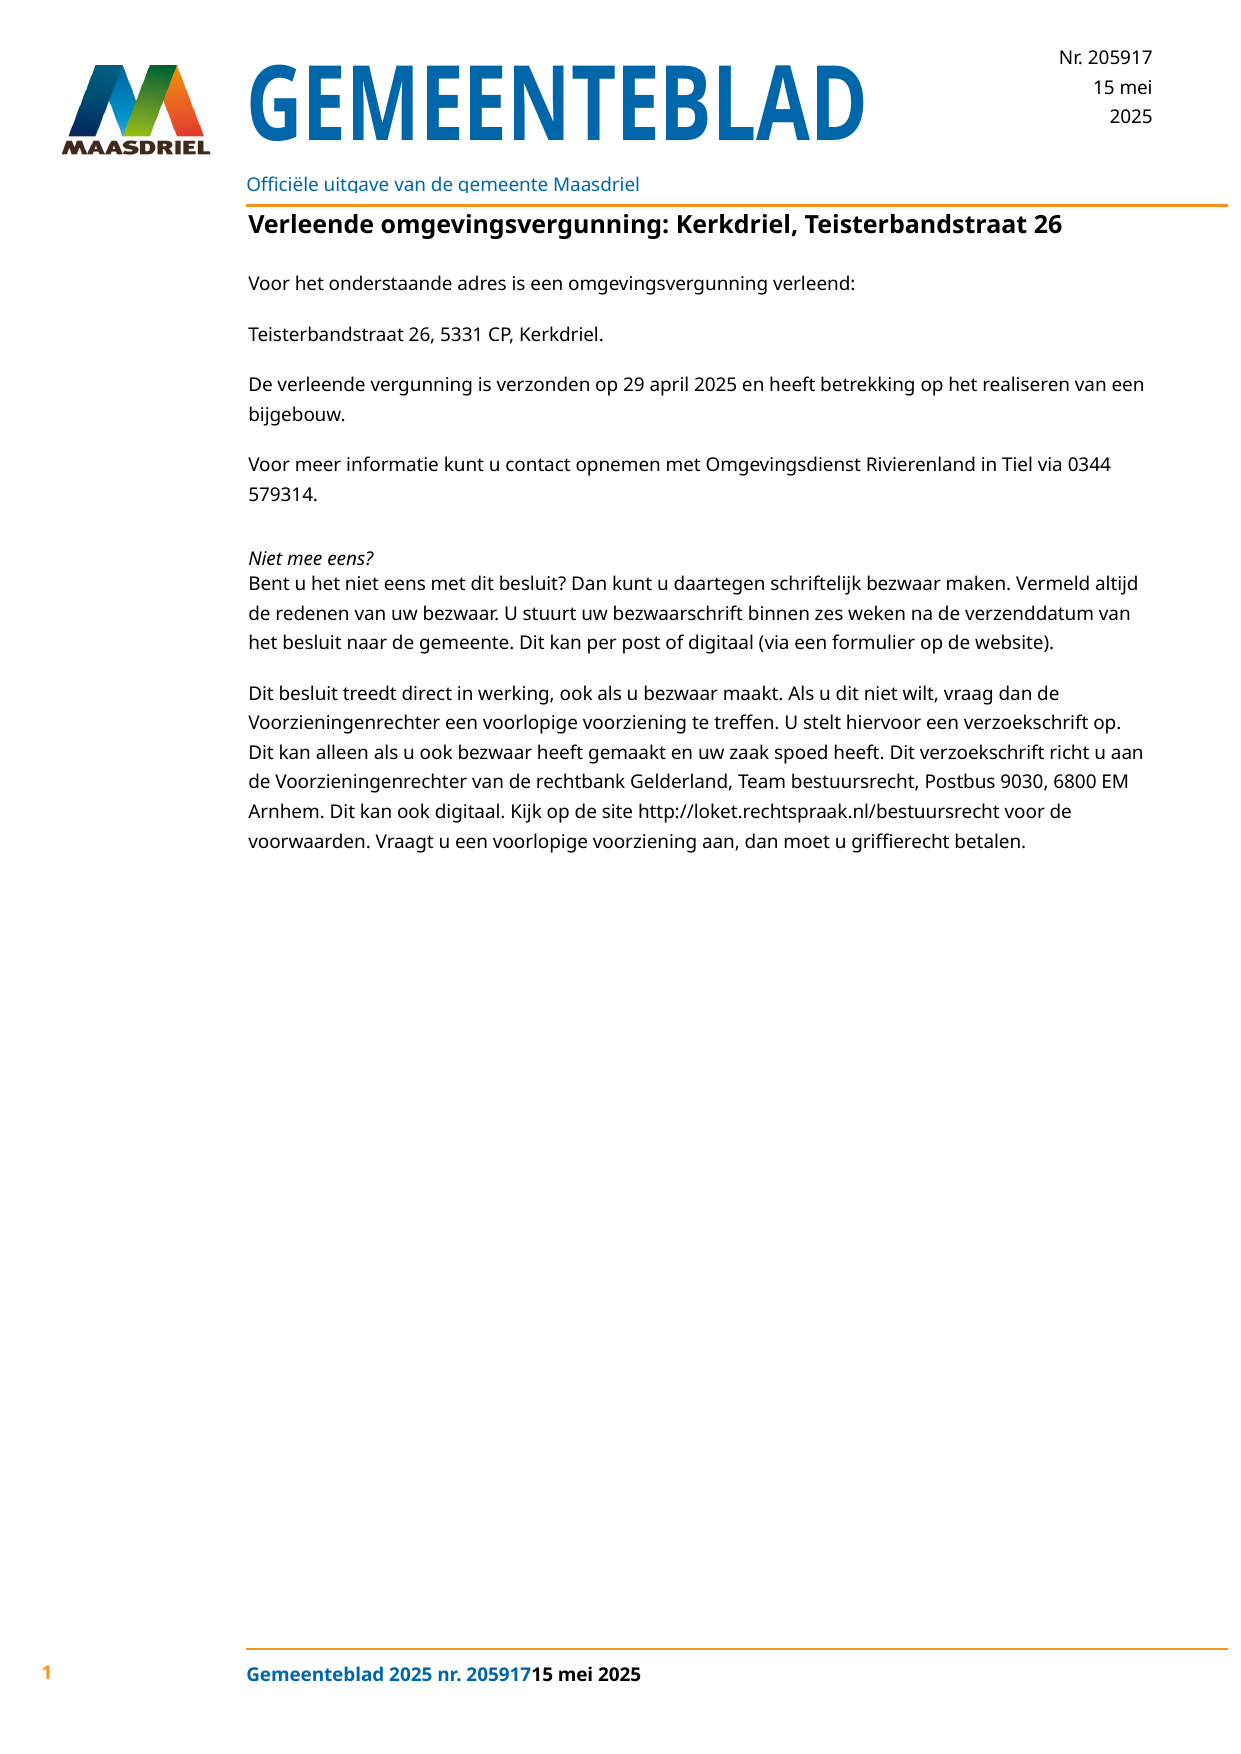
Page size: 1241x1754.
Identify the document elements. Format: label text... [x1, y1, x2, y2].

text Voor het onderstaande adres is een omgevingsvergunning verleend: [248, 270, 1152, 296]
text Niet mee eens? [248, 545, 1152, 570]
text Voor meer informatie kunt u contact opnemen met Omgevingsdienst Rivierenland in Tiel via 0344 579314. [248, 451, 1152, 506]
text Bent u het niet eens met dit besluit? Dan kunt u daartegen schriftelijk bezwaar maken. Vermeld altijd de redenen van uw bezwaar. U stuurt uw bezwaarschrift binnen zes weken na de verzenddatum van het besluit naar de gemeente. Dit kan per post of digitaal (via een formulier op de website). [248, 570, 1152, 655]
text Verleende omgevingsvergunning: Kerkdriel, Teisterbandstraat 26 [248, 207, 1152, 241]
text De verleende vergunning is verzonden op 29 april 2025 en heeft betrekking op het realiseren van een bijgebouw. [248, 371, 1152, 426]
text Dit besluit treedt direct in werking, ook als u bezwaar maakt. Als u dit niet wilt, vraag dan de Voorzieningenrechter een voorlopige voorziening te treffen. U stelt hiervoor een verzoekschrift op. Dit kan alleen als u ook bezwaar heeft gemaakt en uw zaak spoed heeft. Dit verzoekschrift richt u aan de Voorzieningenrechter van de rechtbank Gelderland, Team bestuursrecht, Postbus 9030, 6800 EM Arnhem. Dit kan ook digitaal. Kijk op de site http://loket.rechtspraak.nl/bestuursrecht voor de voorwaarden. Vraagt u een voorlopige voorziening aan, dan moet u griffierecht betalen. [248, 680, 1152, 854]
text Teisterbandstraat 26, 5331 CP, Kerkdriel. [248, 321, 1152, 346]
picture [41, 47, 231, 172]
